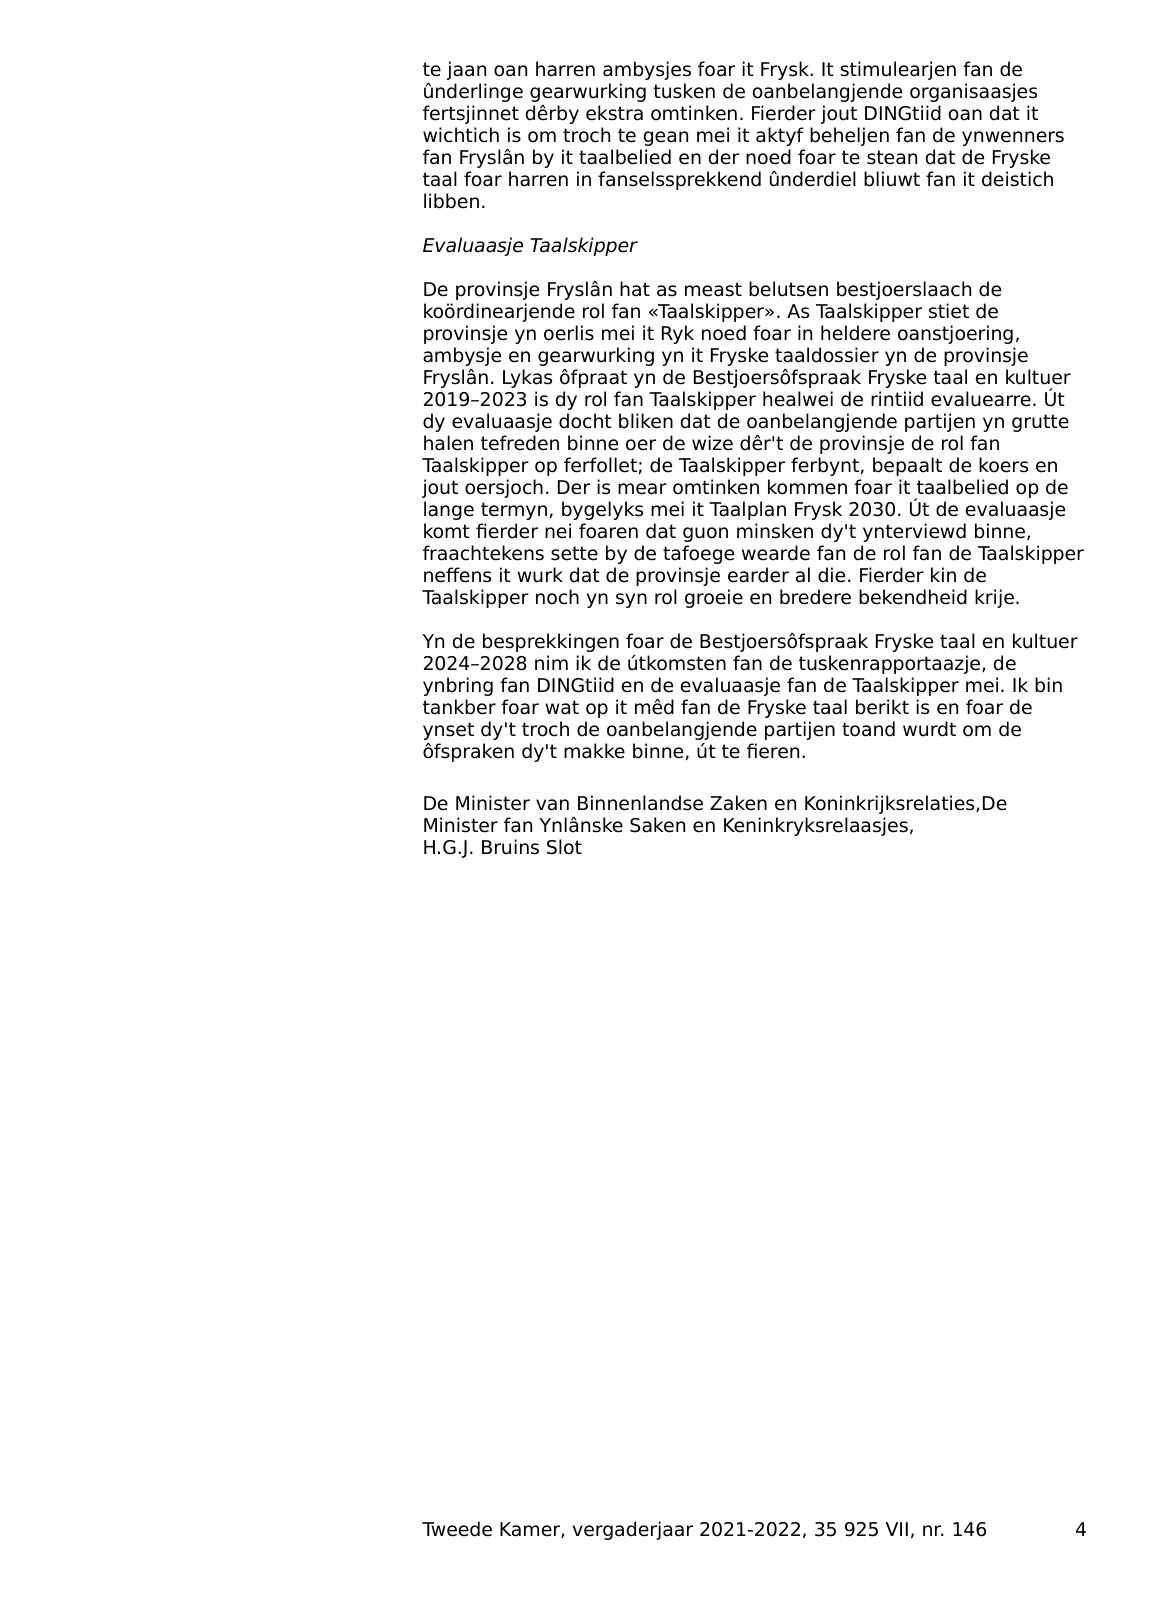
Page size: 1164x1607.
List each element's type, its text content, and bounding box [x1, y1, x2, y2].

text te jaan oan harren ambysjes foar it Frysk. It stimulearjen fan de ûnderlinge gearwurking tusken de oanbelangjende organisaasjes fertsjinnet dêrby ekstra omtinken. Fierder jout DINGtiid oan dat it wichtich is om troch te gean mei it aktyf beheljen fan de ynwenners fan Fryslân by it taalbelied en der noed foar te stean dat de Fryske taal foar harren in fanselssprekkend ûnderdiel bliuwt fan it deistich libben. [422, 59, 1087, 213]
text Yn de besprekkingen foar de Bestjoersôfspraak Fryske taal en kultuer 2024–2028 nim ik de útkomsten fan de tuskenrapportaazje, de ynbring fan DINGtiid en de evaluaasje fan de Taalskipper mei. Ik bin tankber foar wat op it mêd fan de Fryske taal berikt is en foar de ynset dy't troch de oanbelangjende partijen toand wurdt om de ôfspraken dy't makke binne, út te fieren. [422, 631, 1087, 763]
subtitle Evaluaasje Taalskipper [422, 235, 1087, 257]
text De provinsje Fryslân hat as meast belutsen bestjoerslaach de koördinearjende rol fan «Taalskipper». As Taalskipper stiet de provinsje yn oerlis mei it Ryk noed foar in heldere oanstjoering, ambysje en gearwurking yn it Fryske taaldossier yn de provinsje Fryslân. Lykas ôfpraat yn de Bestjoersôfspraak Fryske taal en kultuer 2019–2023 is dy rol fan Taalskipper healwei de rintiid evaluearre. Út dy evaluaasje docht bliken dat de oanbelangjende partijen yn grutte halen tefreden binne oer de wize dêr't de provinsje de rol fan Taalskipper op ferfollet; de Taalskipper ferbynt, bepaalt de koers en jout oersjoch. Der is mear omtinken kommen foar it taalbelied op de lange termyn, bygelyks mei it Taalplan Frysk 2030. Út de evaluaasje komt fierder nei foaren dat guon minsken dy't ynterviewd binne, fraachtekens sette by de tafoege wearde fan de rol fan de Taalskipper neffens it wurk dat de provinsje earder al die. Fierder kin de Taalskipper noch yn syn rol groeie en bredere bekendheid krije. [422, 279, 1087, 609]
text De Minister van Binnenlandse Zaken en Koninkrijksrelaties,De Minister fan Ynlânske Saken en Keninkryksrelaasjes, H.G.J. Bruins Slot [422, 793, 1087, 859]
